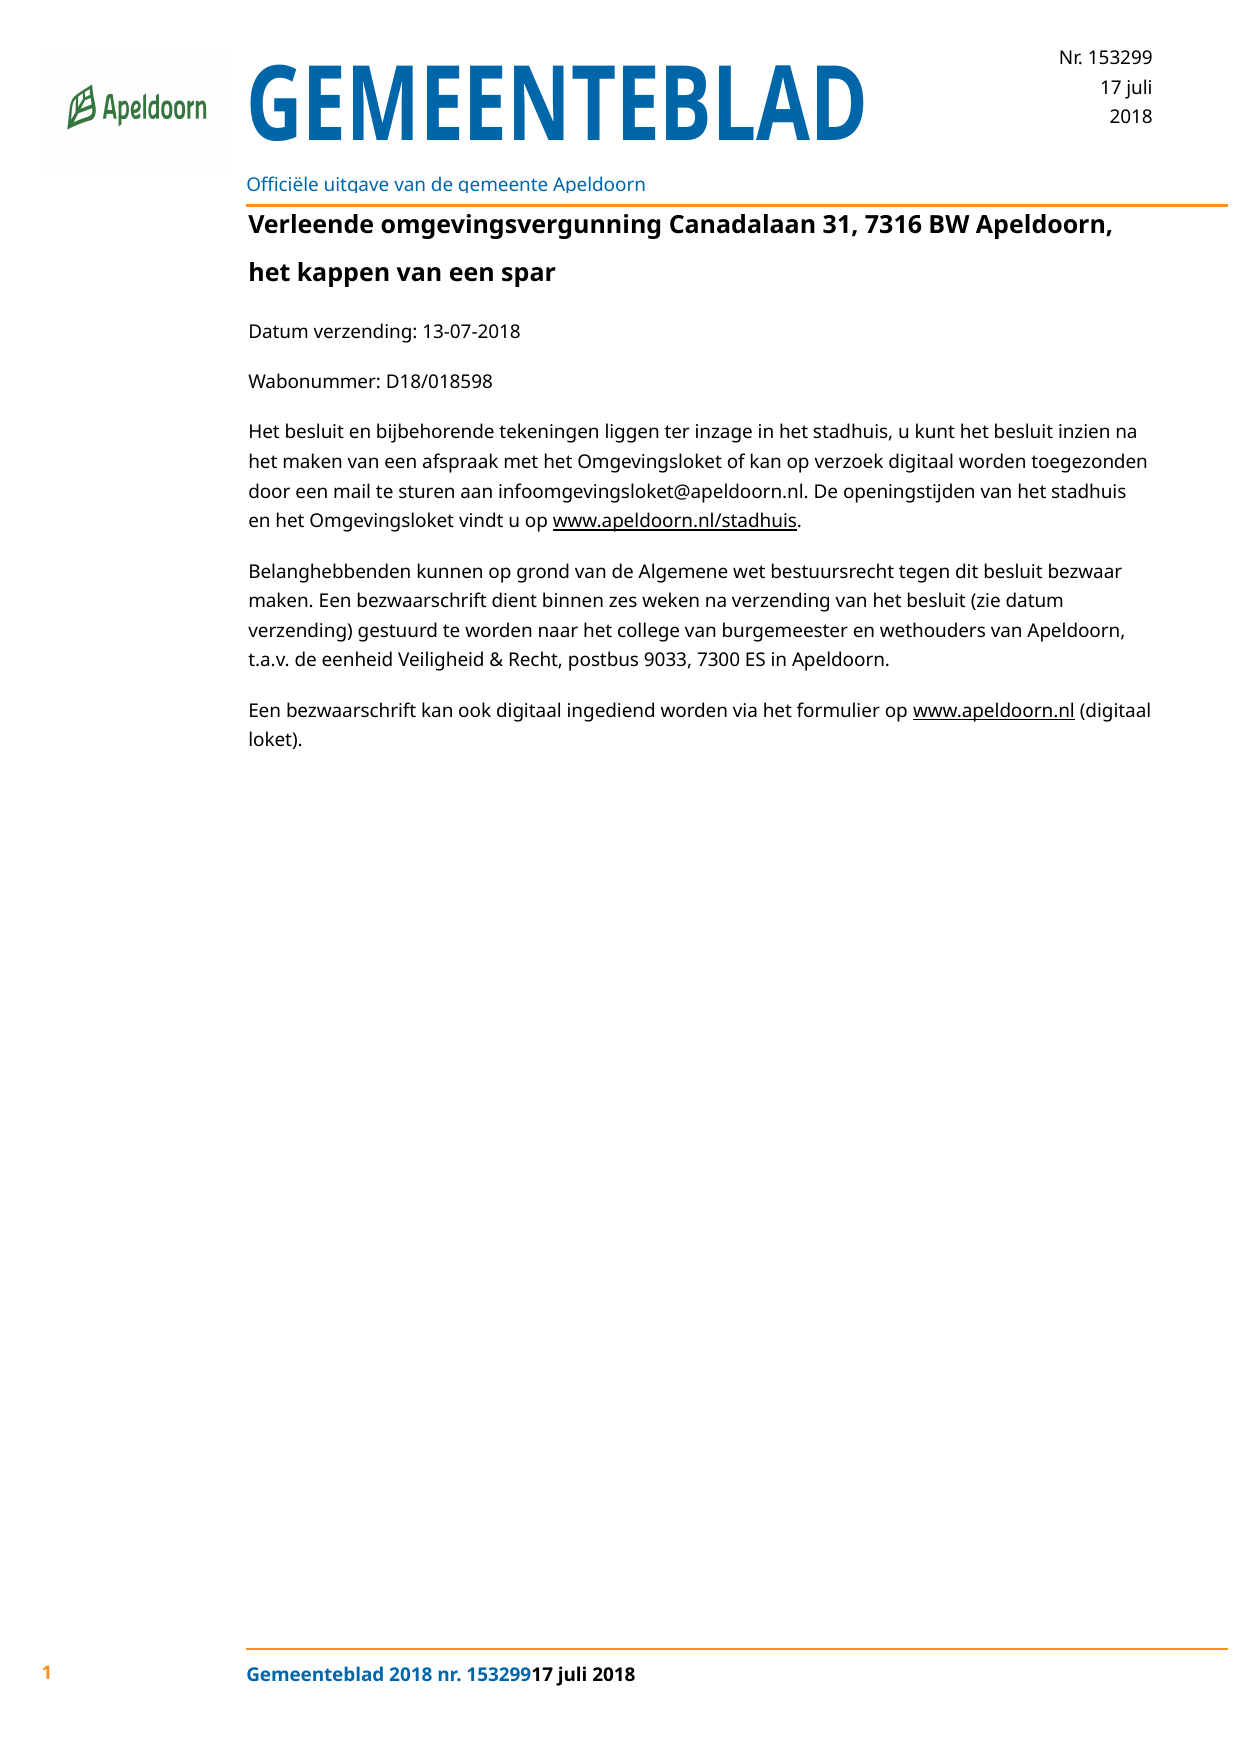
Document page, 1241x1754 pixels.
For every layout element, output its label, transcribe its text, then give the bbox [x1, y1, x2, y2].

text Het besluit en bijbehorende tekeningen liggen ter inzage in het stadhuis, u kunt het besluit inzien na het maken van een afspraak met het Omgevingsloket of kan op verzoek digitaal worden toegezonden door een mail te sturen aan infoomgevingsloket@apeldoorn.nl. De openingstijden van het stadhuis en het Omgevingsloket vindt u op www.apeldoorn.nl/stadhuis. [248, 419, 1152, 533]
text Datum verzending: 13-07-2018 [248, 318, 1152, 344]
text Belanghebbenden kunnen op grond van de Algemene wet bestuursrecht tegen dit besluit bezwaar maken. Een bezwaarschrift dient binnen zes weken na verzending van het besluit (zie datum verzending) gestuurd te worden naar het college van burgemeester en wethouders van Apeldoorn, t.a.v. de eenheid Veiligheid & Recht, postbus 9033, 7300 ES in Apeldoorn. [248, 558, 1152, 672]
text Verleende omgevingsvergunning Canadalaan 31, 7316 BW Apeldoorn, het kappen van een spar [248, 207, 1152, 288]
picture [41, 47, 231, 172]
text Een bezwaarschrift kan ook digitaal ingediend worden via het formulier op www.apeldoorn.nl (digitaal loket). [248, 697, 1152, 752]
text Wabonummer: D18/018598 [248, 368, 1152, 394]
